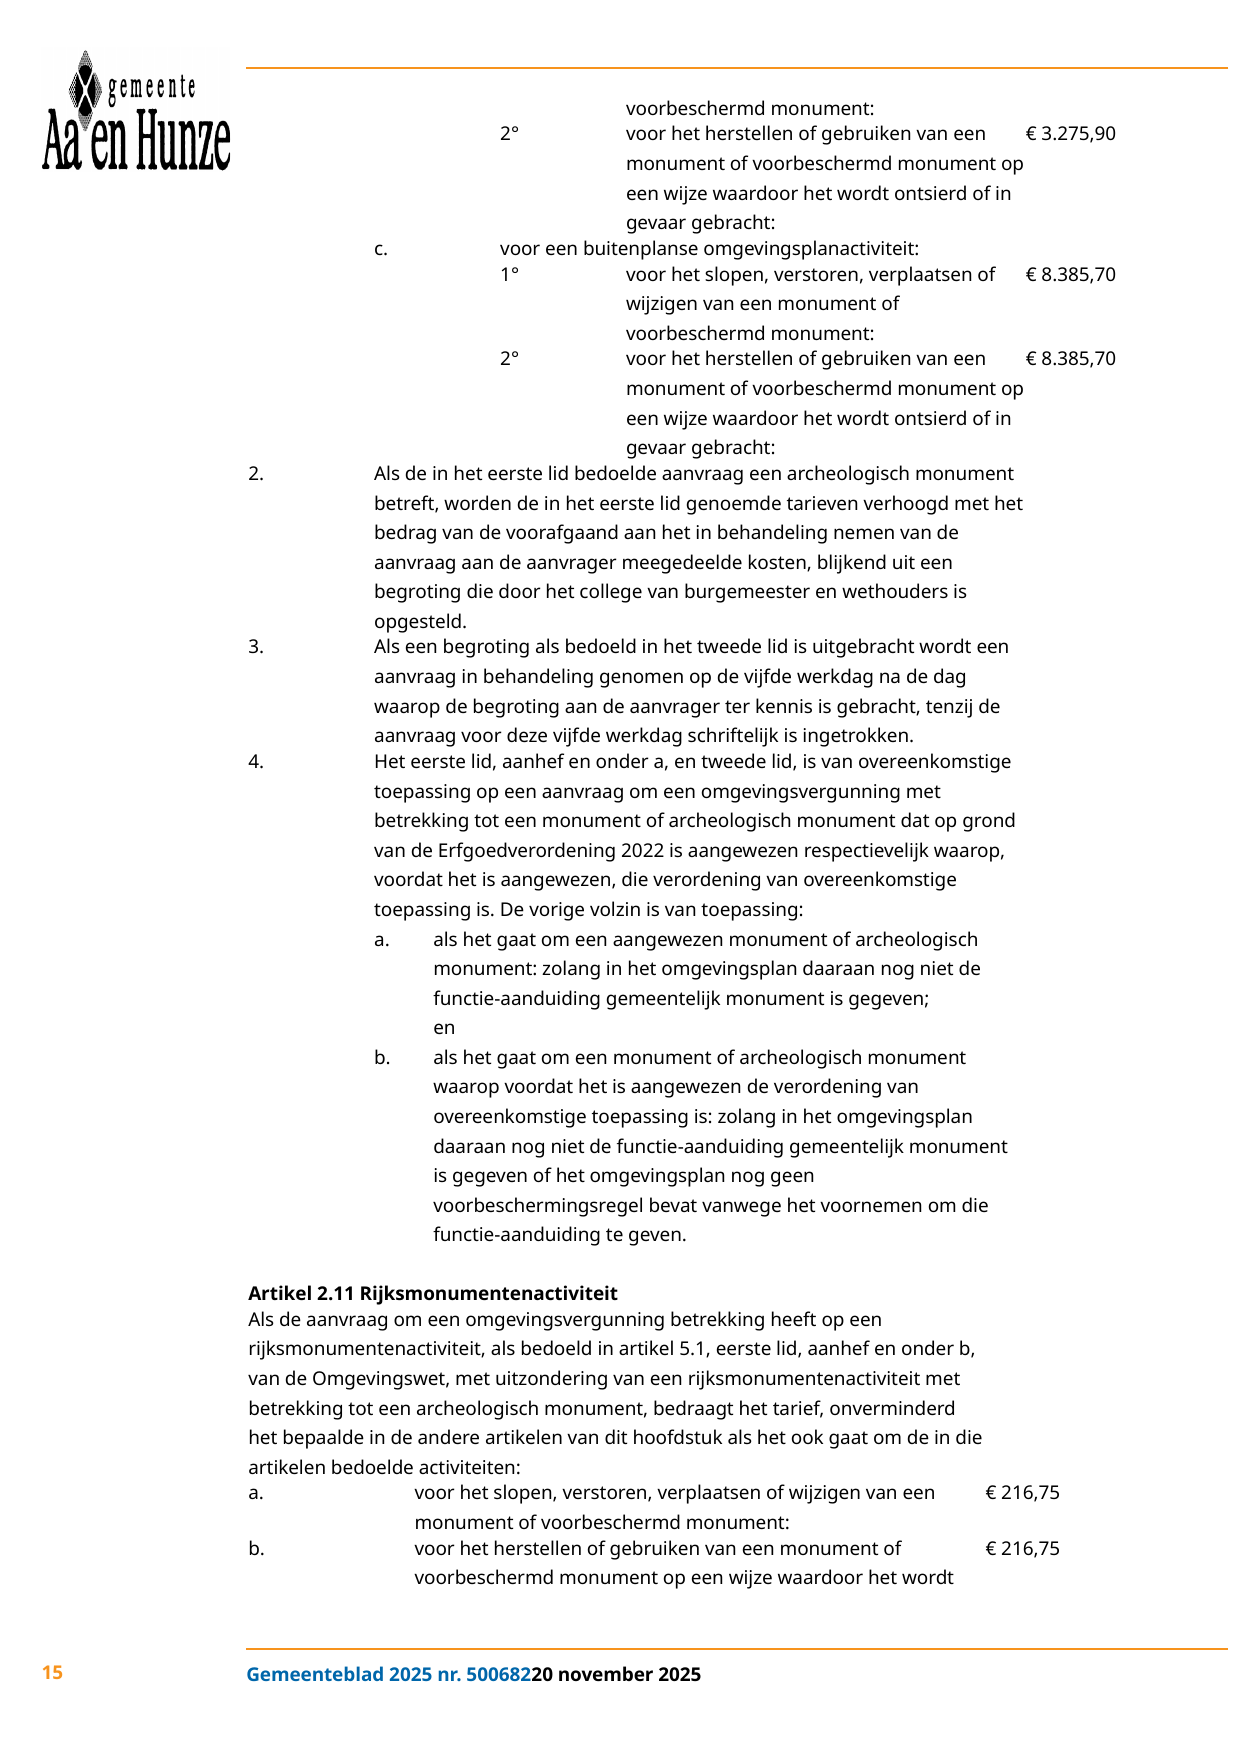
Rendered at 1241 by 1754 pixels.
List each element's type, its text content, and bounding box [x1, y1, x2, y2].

table_cell [248, 121, 374, 235]
table_cell b. [248, 1535, 414, 1590]
table_cell voor het slopen, verstoren, verplaatsen of wijzigen van een monument of voorbeschermd monument: [414, 1480, 985, 1535]
table_cell Als de in het eerste lid bedoelde aanvraag een archeologisch monument betreft, worden de in het eerste lid genoemde tarieven verhoogd met het bedrag van de voorafgaand aan het in behandeling nemen van de aanvraag aan de aanvrager meegedeelde kosten, blijkend uit een begroting die door het college van burgemeester en wethouders is opgesteld. [374, 460, 1026, 634]
table_cell € 8.385,70 [1026, 261, 1152, 346]
table_header Artikel 2.11 Rijksmonumentenactiviteit [248, 1280, 985, 1306]
table_header [985, 1280, 1152, 1306]
table_cell [1026, 460, 1152, 634]
table_cell 2° [500, 121, 626, 235]
table_cell Als de aanvraag om een omgevingsvergunning betrekking heeft op een rijksmonumentenactiviteit, als bedoeld in artikel 5.1, eerste lid, aanhef en onder b, van de Omgevingswet, met uitzondering van een rijksmonumentenactiviteit met betrekking tot een archeologisch monument, bedraagt het tarief, onverminderd het bepaalde in de andere artikelen van dit hoofdstuk als het ook gaat om de in die artikelen bedoelde activiteiten: [248, 1306, 985, 1479]
table_cell a. [248, 1480, 414, 1535]
table_cell [1026, 634, 1152, 748]
table_cell [374, 261, 500, 346]
table_cell [1026, 235, 1152, 261]
table_cell € 216,75 [985, 1480, 1152, 1535]
table_cell € 216,75 [985, 1535, 1152, 1590]
table_cell € 8.385,70 [1026, 346, 1152, 460]
table_cell [374, 95, 500, 121]
table_cell € 3.275,90 [1026, 121, 1152, 235]
table_cell 1° [500, 261, 626, 346]
table_cell Het eerste lid, aanhef en onder a, en tweede lid, is van overeenkomstige toepassing op een aanvraag om een omgevingsvergunning met betrekking tot een monument of archeologisch monument dat op grond van de Erfgoedverordening 2022 is aangewezen respectievelijk waarop, voordat het is aangewezen, die verordening van overeenkomstige toepassing is. De vorige volzin is van toepassing: als het gaat om een aangewezen monument of archeologisch monument: zolang in het omgevingsplan daaraan nog niet de functie-aanduiding gemeentelijk monument is gegeven; en als het gaat om een monument of archeologisch monument waarop voordat het is aangewezen de verordening van overeenkomstige toepassing is: zolang in het omgevingsplan daaraan nog niet de functie-aanduiding gemeentelijk monument is gegeven of het omgevingsplan nog geen voorbeschermingsregel bevat vanwege het voornemen om die functie-aanduiding te geven. [374, 748, 1026, 1247]
table_cell voor een buitenplanse omgevingsplanactiviteit: [500, 235, 1026, 261]
table_cell voor het herstellen of gebruiken van een monument of voorbeschermd monument op een wijze waardoor het wordt ontsierd of in gevaar gebracht: [626, 121, 1026, 235]
table_cell 2. [248, 460, 374, 634]
table_cell 4. [248, 748, 374, 1247]
table_cell voor het herstellen of gebruiken van een monument of voorbeschermd monument op een wijze waardoor het wordt [414, 1535, 985, 1590]
table_cell [1026, 748, 1152, 1247]
table_cell [248, 346, 374, 460]
table_cell 2° [500, 346, 626, 460]
table_cell [985, 1306, 1152, 1479]
table_cell [374, 346, 500, 460]
table_cell [248, 261, 374, 346]
table_cell c. [374, 235, 500, 261]
table_cell [248, 235, 374, 261]
table_cell voorbeschermd monument: [626, 95, 1026, 121]
table_cell [248, 95, 374, 121]
table_cell [374, 121, 500, 235]
table_cell Als een begroting als bedoeld in het tweede lid is uitgebracht wordt een aanvraag in behandeling genomen op de vijfde werkdag na de dag waarop de begroting aan de aanvrager ter kennis is gebracht, tenzij de aanvraag voor deze vijfde werkdag schriftelijk is ingetrokken. [374, 634, 1026, 748]
table_cell voor het slopen, verstoren, verplaatsen of wijzigen van een monument of voorbeschermd monument: [626, 261, 1026, 346]
table_cell 3. [248, 634, 374, 748]
table_cell [1026, 95, 1152, 121]
table_cell voor het herstellen of gebruiken van een monument of voorbeschermd monument op een wijze waardoor het wordt ontsierd of in gevaar gebracht: [626, 346, 1026, 460]
picture [41, 47, 231, 172]
table_cell [500, 95, 626, 121]
